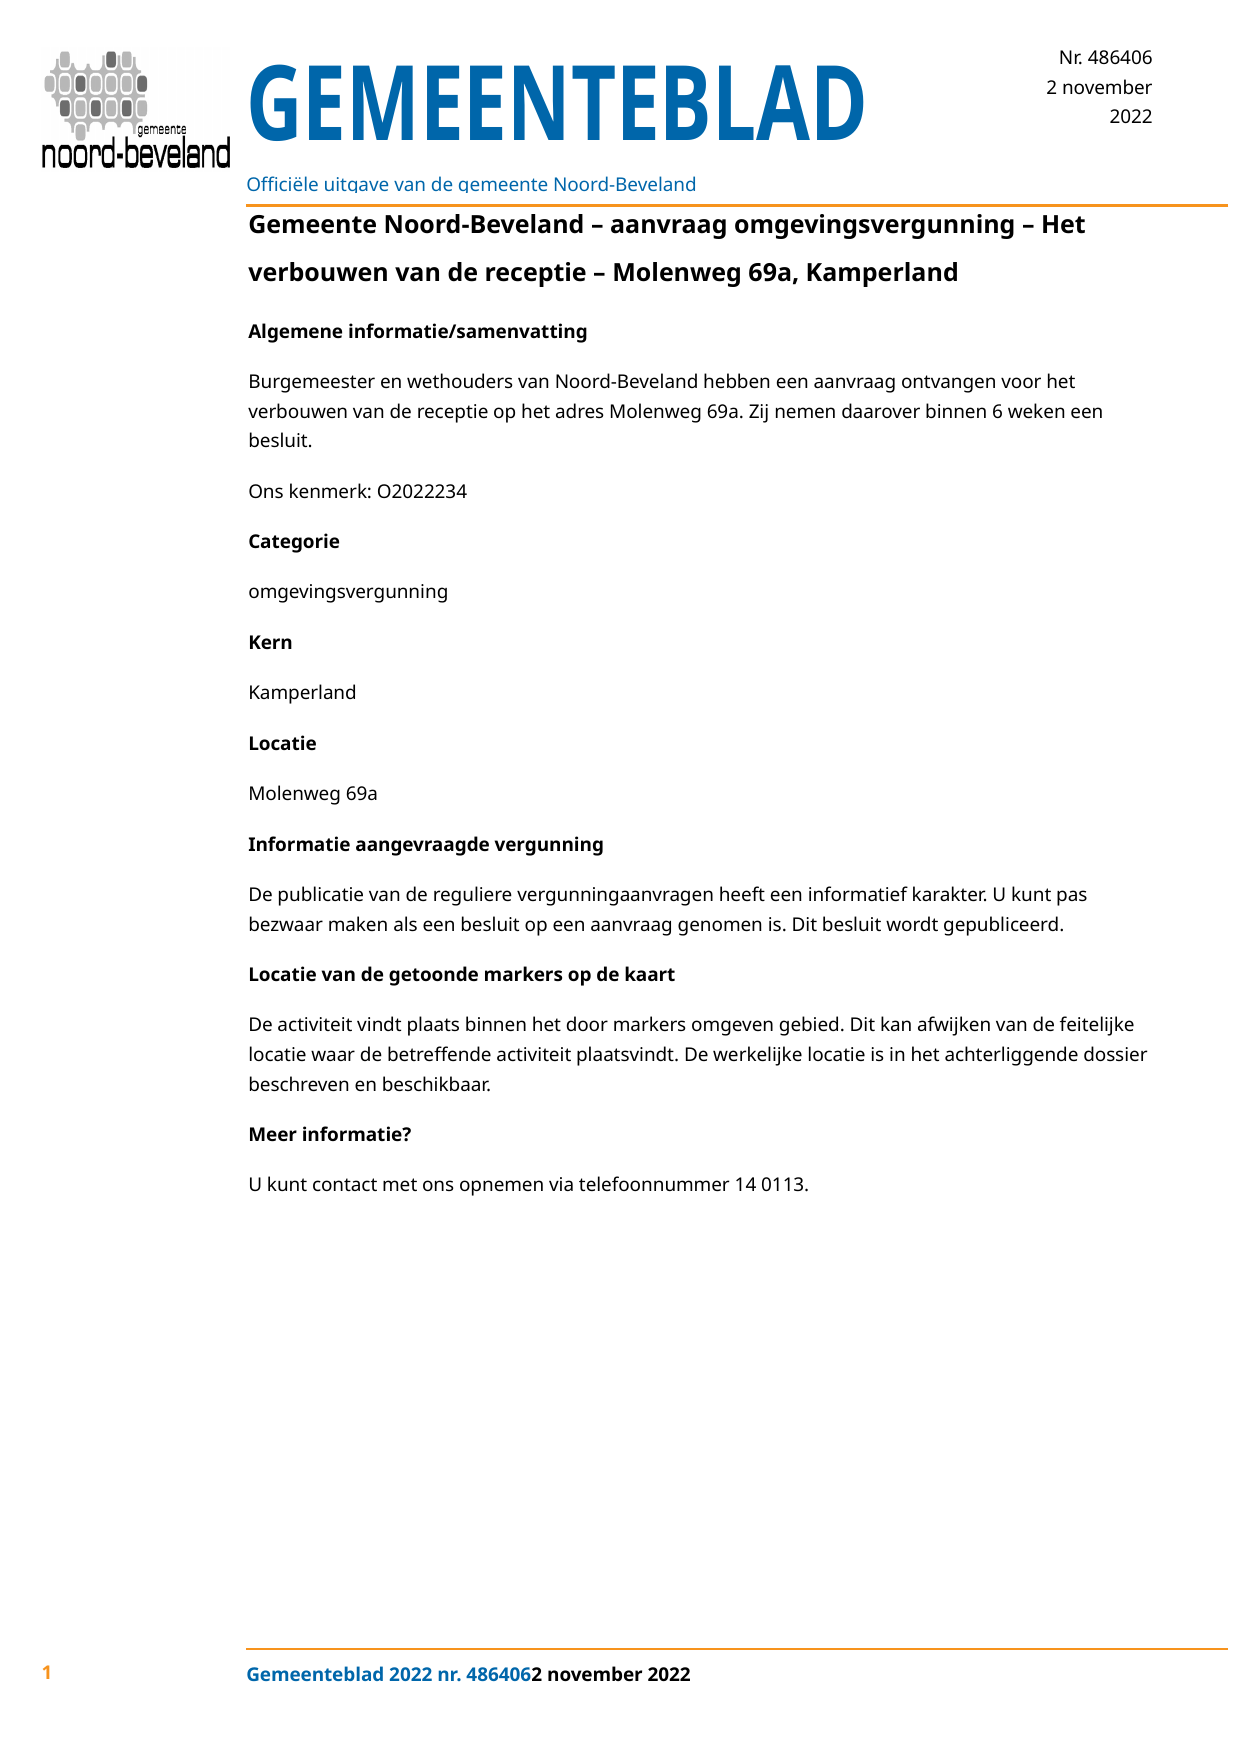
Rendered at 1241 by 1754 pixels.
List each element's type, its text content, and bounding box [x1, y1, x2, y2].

text Gemeente Noord-Beveland – aanvraag omgevingsvergunning – Het verbouwen van de receptie – Molenweg 69a, Kamperland [248, 207, 1152, 288]
text Ons kenmerk: O2022234 [248, 478, 1152, 504]
text Algemene informatie/samenvatting [248, 318, 1152, 344]
text U kunt contact met ons opnemen via telefoonnummer 14 0113. [248, 1172, 1152, 1197]
text Kamperland [248, 679, 1152, 705]
text De publicatie van de reguliere vergunningaanvragen heeft een informatief karakter. U kunt pas bezwaar maken als een besluit op een aanvraag genomen is. Dit besluit wordt gepubliceerd. [248, 881, 1152, 937]
text Meer informatie? [248, 1121, 1152, 1147]
text Molenweg 69a [248, 780, 1152, 806]
text Locatie van de getoonde markers op de kaart [248, 961, 1152, 987]
text omgevingsvergunning [248, 579, 1152, 604]
text Categorie [248, 528, 1152, 554]
text Informatie aangevraagde vergunning [248, 831, 1152, 857]
text Locatie [248, 730, 1152, 756]
text De activiteit vindt plaats binnen het door markers omgeven gebied. Dit kan afwijken van de feitelijke locatie waar de betreffende activiteit plaatsvindt. De werkelijke locatie is in het achterliggende dossier beschreven en beschikbaar. [248, 1012, 1152, 1097]
text Kern [248, 629, 1152, 655]
text Burgemeester en wethouders van Noord-Beveland hebben een aanvraag ontvangen voor het verbouwen van de receptie op het adres Molenweg 69a. Zij nemen daarover binnen 6 weken een besluit. [248, 368, 1152, 453]
picture [41, 47, 231, 172]
